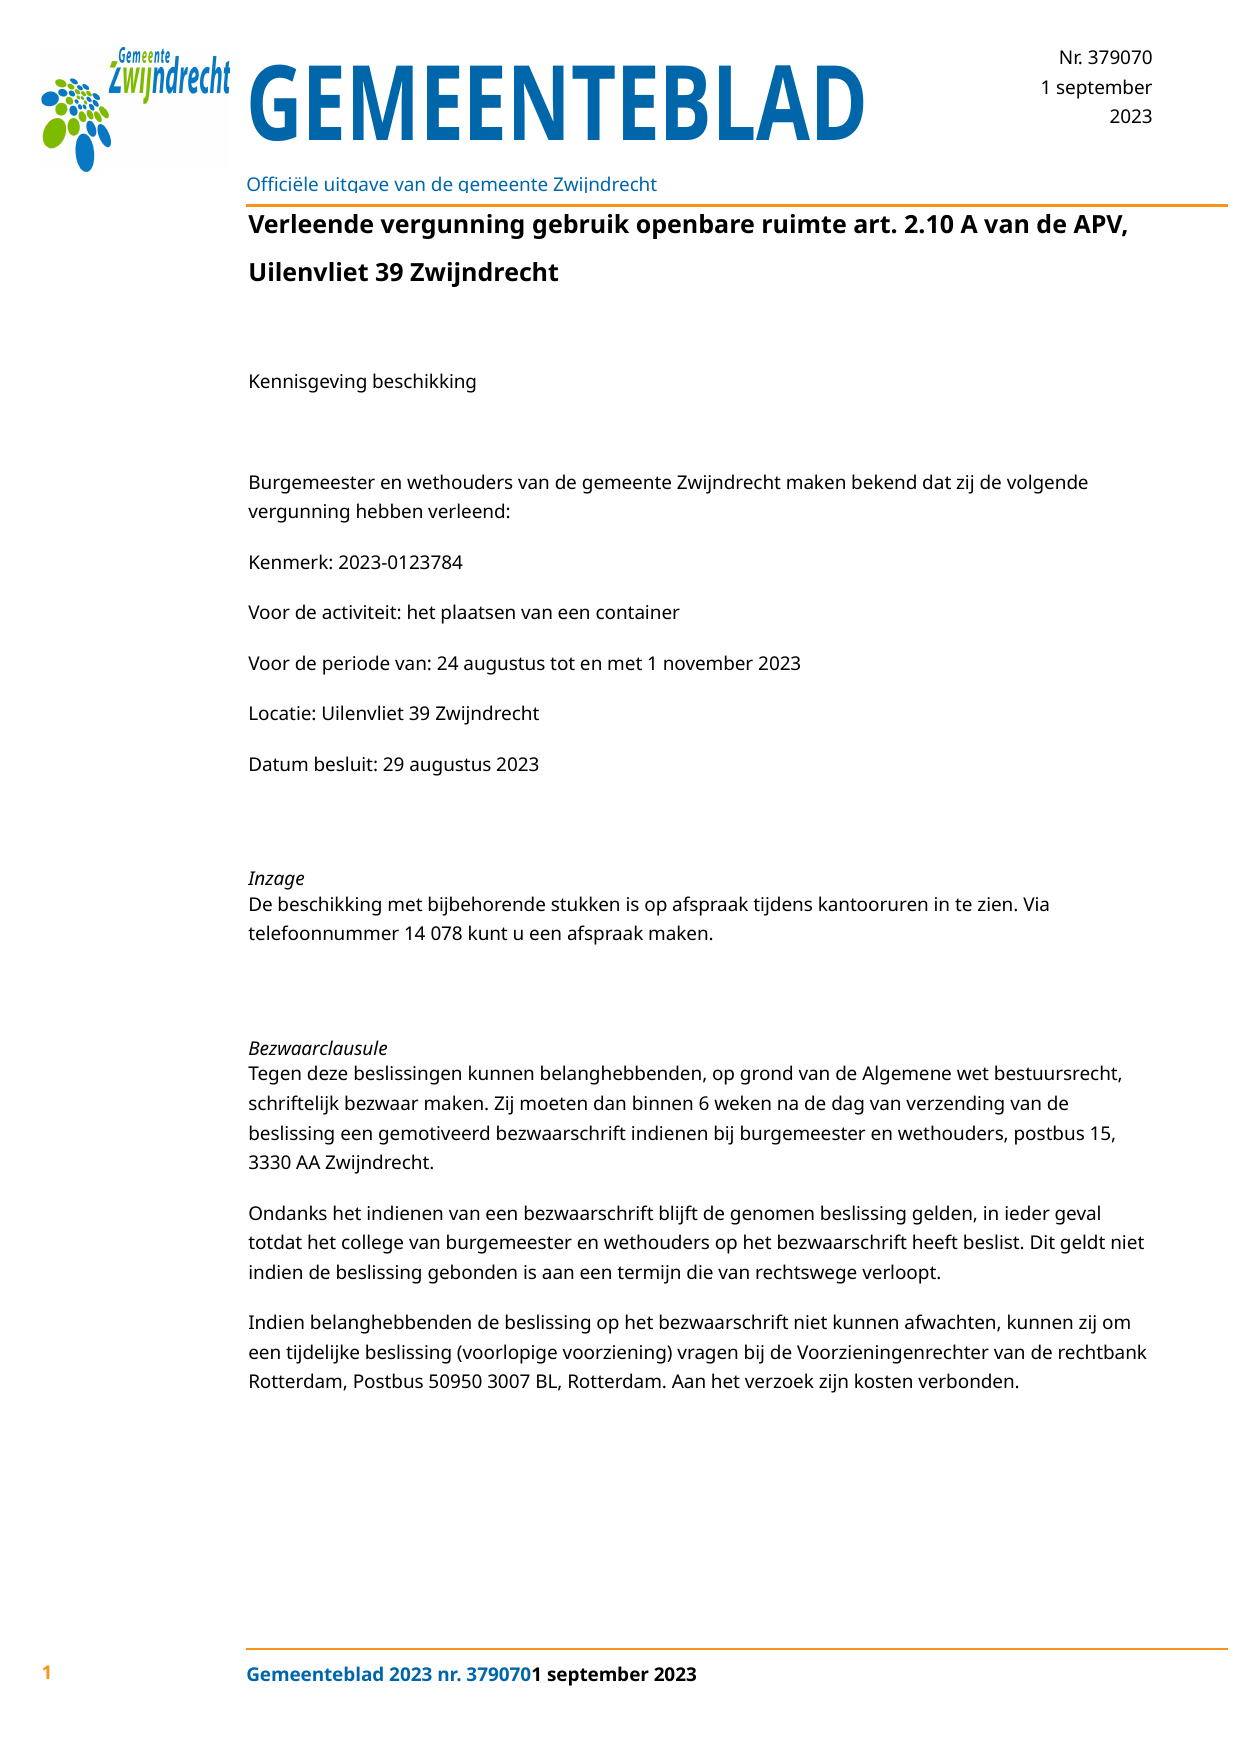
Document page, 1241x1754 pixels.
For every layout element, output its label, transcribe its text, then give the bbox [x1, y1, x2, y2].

text Kenmerk: 2023-0123784 [248, 549, 1152, 575]
picture [41, 47, 231, 172]
text Verleende vergunning gebruik openbare ruimte art. 2.10 A van de APV, Uilenvliet 39 Zwijndrecht [248, 207, 1152, 288]
text Voor de periode van: 24 augustus tot en met 1 november 2023 [248, 650, 1152, 676]
text De beschikking met bijbehorende stukken is op afspraak tijdens kantooruren in te zien. Via telefoonnummer 14 078 kunt u een afspraak maken. [248, 891, 1152, 946]
text Inzage [248, 865, 1152, 891]
text Burgemeester en wethouders van de gemeente Zwijndrecht maken bekend dat zij de volgende vergunning hebben verleend: [248, 469, 1152, 524]
text Ondanks het indienen van een bezwaarschrift blijft de genomen beslissing gelden, in ieder geval totdat het college van burgemeester en wethouders op het bezwaarschrift heeft beslist. Dit geldt niet indien de beslissing gebonden is aan een termijn die van rechtswege verloopt. [248, 1200, 1152, 1285]
text Locatie: Uilenvliet 39 Zwijndrecht [248, 700, 1152, 726]
text Bezwaarclausule [248, 1035, 1152, 1061]
text Kennisgeving beschikking [248, 368, 1152, 394]
text Tegen deze beslissingen kunnen belanghebbenden, op grond van de Algemene wet bestuursrecht, schriftelijk bezwaar maken. Zij moeten dan binnen 6 weken na de dag van verzending van de beslissing een gemotiveerd bezwaarschrift indienen bij burgemeester en wethouders, postbus 15, 3330 AA Zwijndrecht. [248, 1061, 1152, 1175]
text Voor de activiteit: het plaatsen van een container [248, 599, 1152, 625]
text Datum besluit: 29 augustus 2023 [248, 751, 1152, 777]
text Indien belanghebbenden de beslissing op het bezwaarschrift niet kunnen afwachten, kunnen zij om een tijdelijke beslissing (voorlopige voorziening) vragen bij de Voorzieningenrechter van de rechtbank Rotterdam, Postbus 50950 3007 BL, Rotterdam. Aan het verzoek zijn kosten verbonden. [248, 1309, 1152, 1394]
